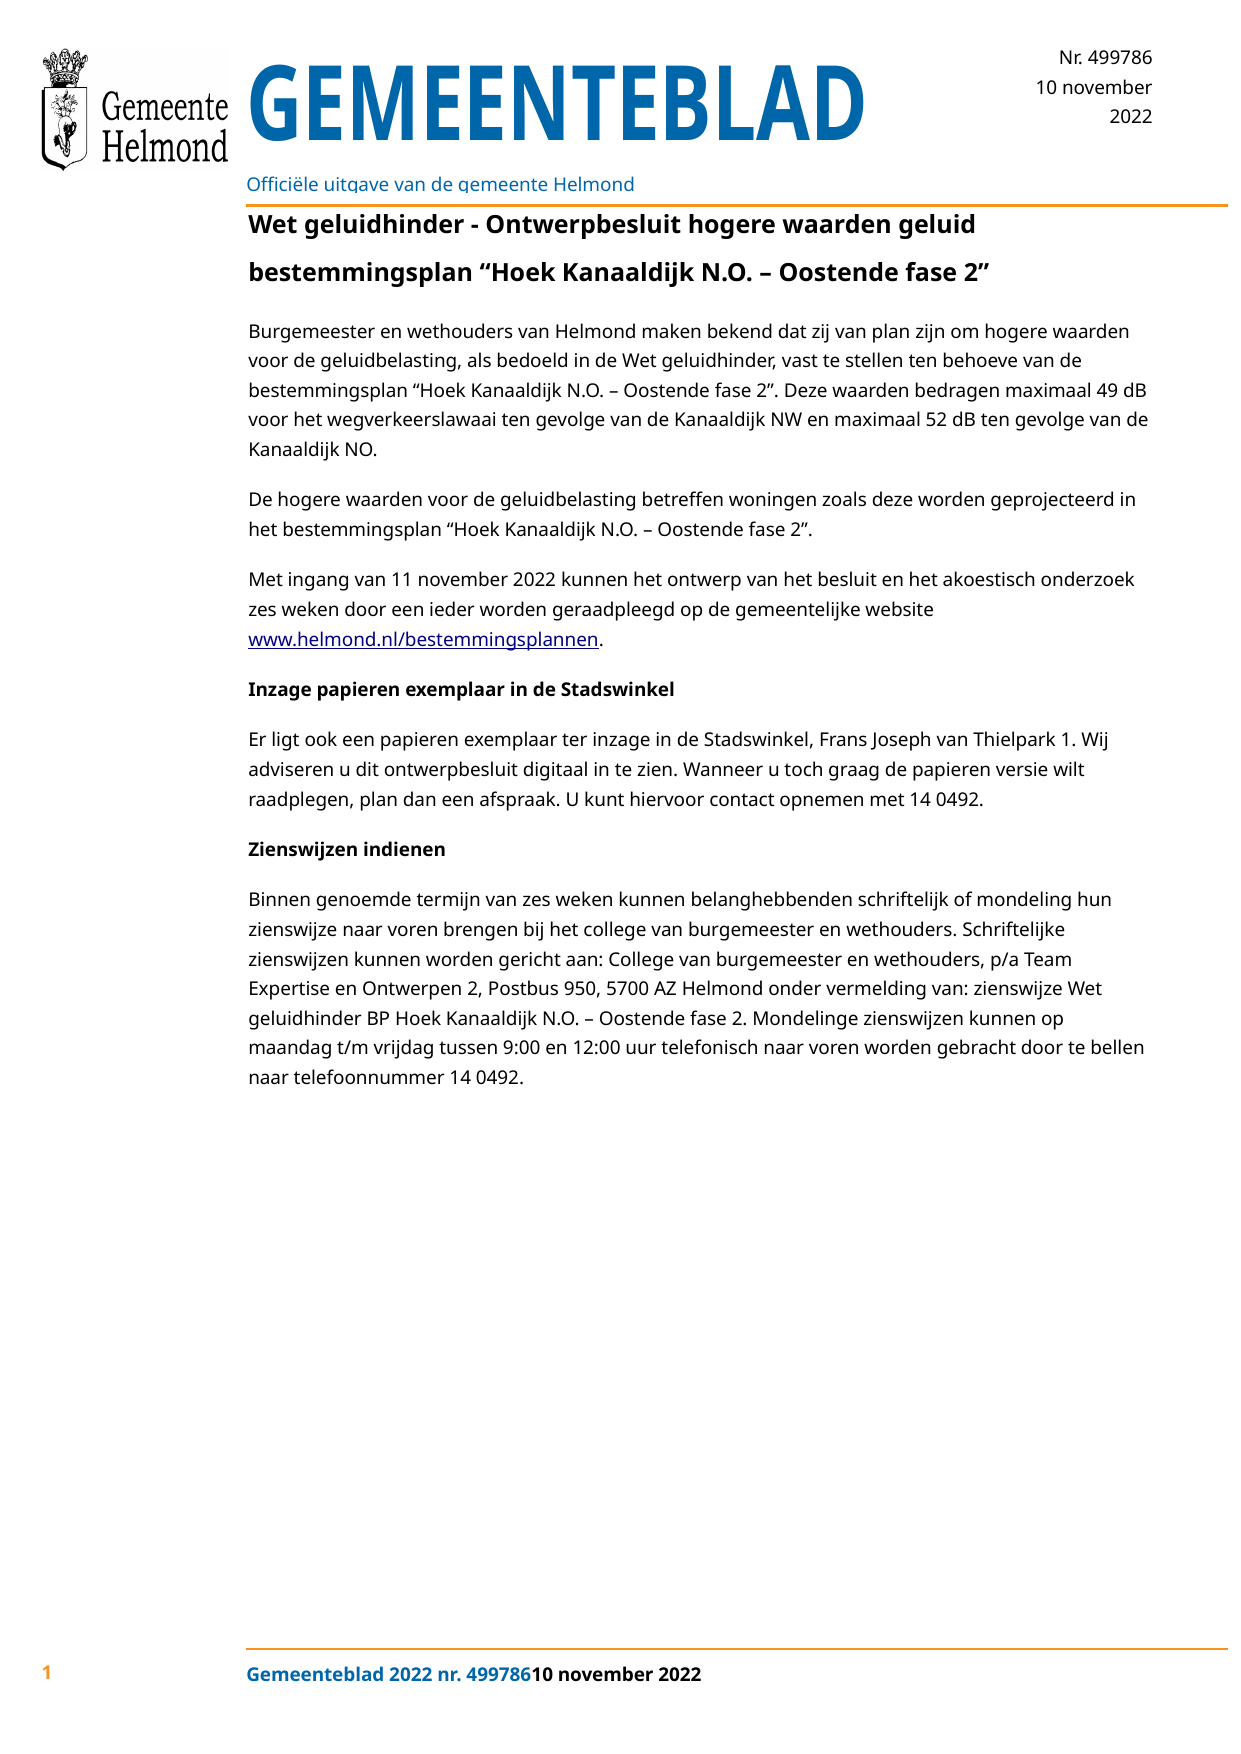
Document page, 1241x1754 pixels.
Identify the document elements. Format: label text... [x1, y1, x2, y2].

text Met ingang van 11 november 2022 kunnen het ontwerp van het besluit en het akoestisch onderzoek zes weken door een ieder worden geraadpleegd op de gemeentelijke website www.helmond.nl/bestemmingsplannen. [248, 567, 1152, 652]
text Er ligt ook een papieren exemplaar ter inzage in de Stadswinkel, Frans Joseph van Thielpark 1. Wij adviseren u dit ontwerpbesluit digitaal in te zien. Wanneer u toch graag de papieren versie wilt raadplegen, plan dan een afspraak. U kunt hiervoor contact opnemen met 14 0492. [248, 727, 1152, 812]
picture [41, 47, 231, 172]
text Zienswijzen indienen [248, 836, 1152, 862]
text Burgemeester en wethouders van Helmond maken bekend dat zij van plan zijn om hogere waarden voor de geluidbelasting, als bedoeld in de Wet geluidhinder, vast te stellen ten behoeve van de bestemmingsplan “Hoek Kanaaldijk N.O. – Oostende fase 2”. Deze waarden bedragen maximaal 49 dB voor het wegverkeerslawaai ten gevolge van de Kanaaldijk NW en maximaal 52 dB ten gevolge van de Kanaaldijk NO. [248, 318, 1152, 462]
text De hogere waarden voor de geluidbelasting betreffen woningen zoals deze worden geprojecteerd in het bestemmingsplan “Hoek Kanaaldijk N.O. – Oostende fase 2”. [248, 487, 1152, 542]
text Wet geluidhinder - Ontwerpbesluit hogere waarden geluid bestemmingsplan “Hoek Kanaaldijk N.O. – Oostende fase 2” [248, 207, 1152, 288]
text Inzage papieren exemplaar in de Stadswinkel [248, 676, 1152, 702]
text Binnen genoemde termijn van zes weken kunnen belanghebbenden schriftelijk of mondeling hun zienswijze naar voren brengen bij het college van burgemeester en wethouders. Schriftelijke zienswijzen kunnen worden gericht aan: College van burgemeester en wethouders, p/a Team Expertise en Ontwerpen 2, Postbus 950, 5700 AZ Helmond onder vermelding van: zienswijze Wet geluidhinder BP Hoek Kanaaldijk N.O. – Oostende fase 2. Mondelinge zienswijzen kunnen op maandag t/m vrijdag tussen 9:00 en 12:00 uur telefonisch naar voren worden gebracht door te bellen naar telefoonnummer 14 0492. [248, 887, 1152, 1090]
